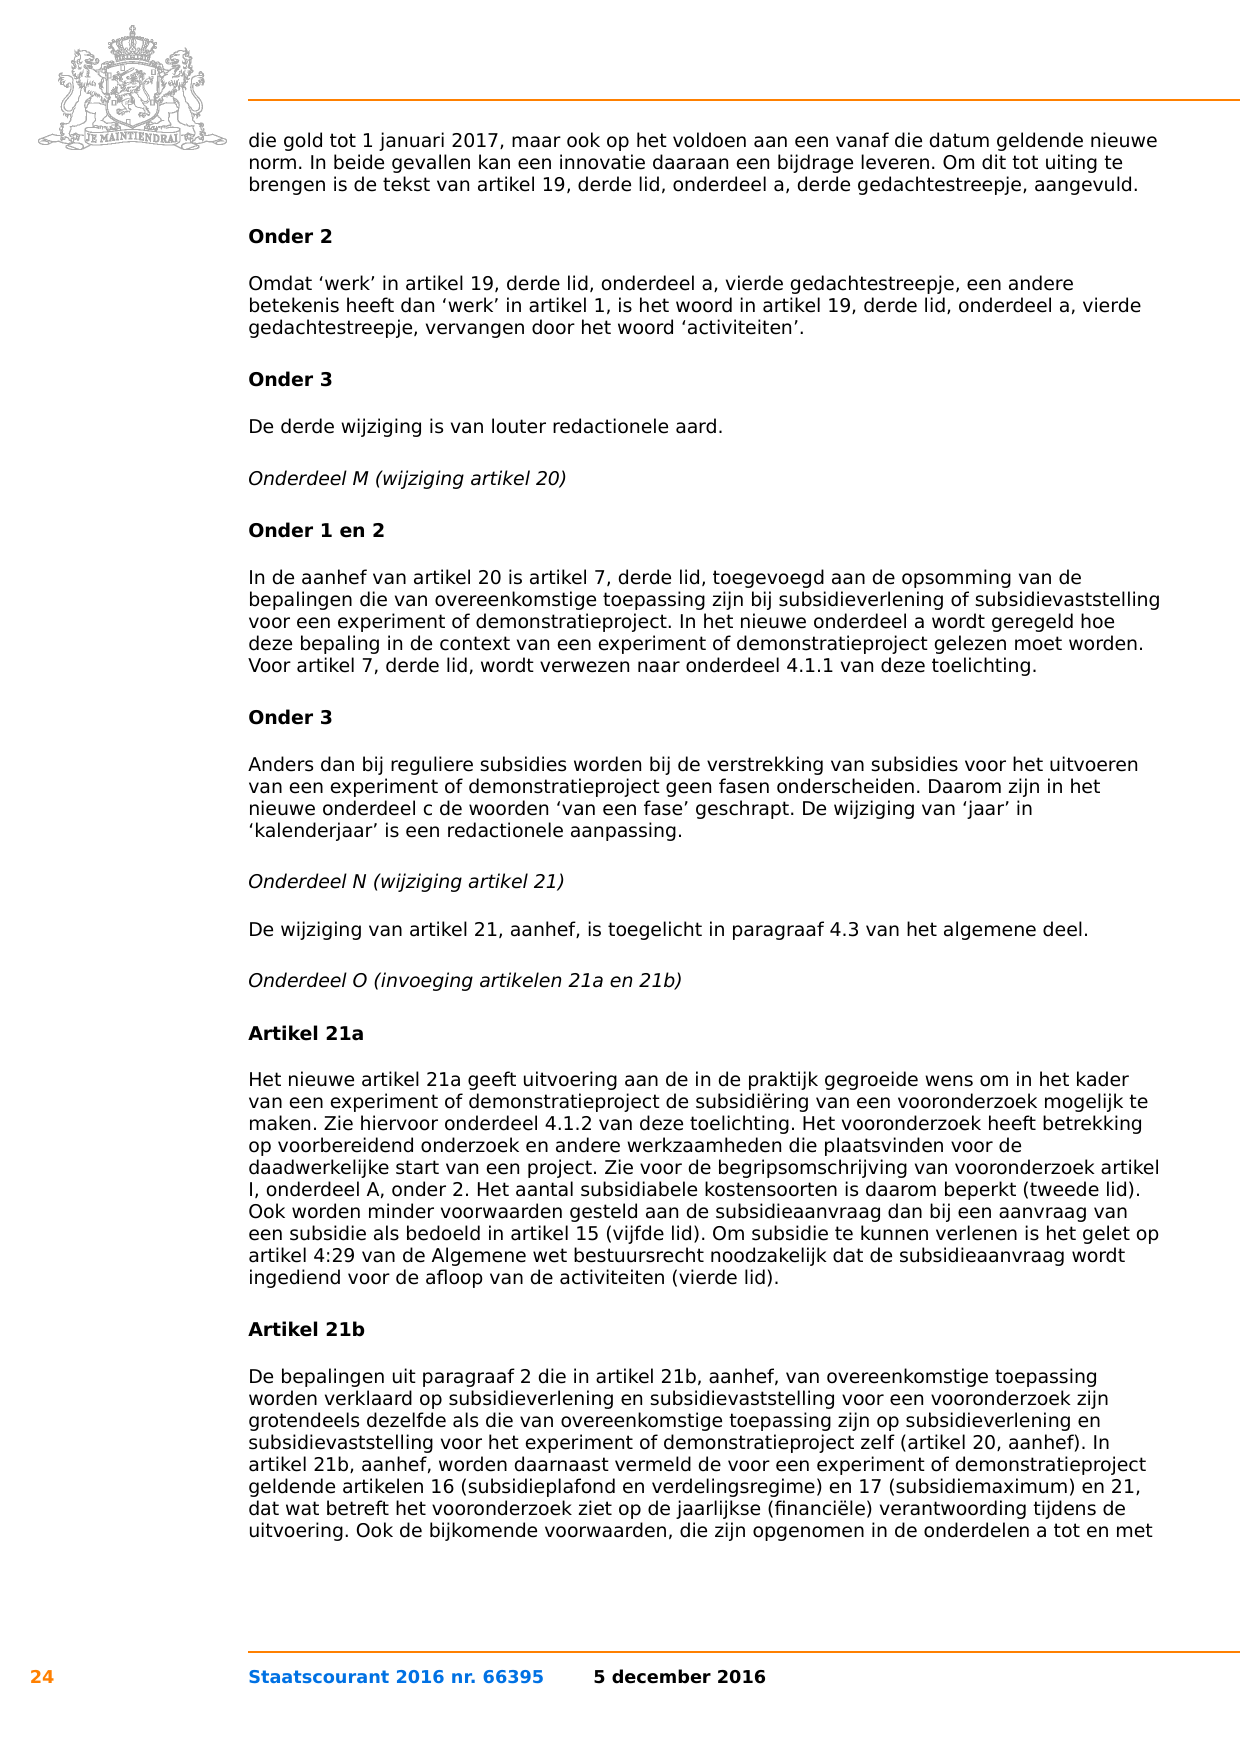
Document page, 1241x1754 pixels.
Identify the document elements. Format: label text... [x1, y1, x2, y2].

text die gold tot 1 januari 2017, maar ook op het voldoen aan een vanaf die datum geldende nieuwe norm. In beide gevallen kan een innovatie daaraan een bijdrage leveren. Om dit tot uiting te brengen is de tekst van artikel 19, derde lid, onderdeel a, derde gedachtestreepje, aangevuld. [248, 130, 1163, 196]
subtitle Artikel 21a [248, 1022, 1163, 1044]
subtitle Onderdeel M (wijziging artikel 20) [248, 468, 1163, 490]
text In de aanhef van artikel 20 is artikel 7, derde lid, toegevoegd aan de opsomming van de bepalingen die van overeenkomstige toepassing zijn bij subsidieverlening of subsidievaststelling voor een experiment of demonstratieproject. In het nieuwe onderdeel a wordt geregeld hoe deze bepaling in de context van een experiment of demonstratieproject gelezen moet worden. Voor artikel 7, derde lid, wordt verwezen naar onderdeel 4.1.1 van deze toelichting. [248, 567, 1163, 677]
text Omdat ‘werk’ in artikel 19, derde lid, onderdeel a, vierde gedachtestreepje, een andere betekenis heeft dan ‘werk’ in artikel 1, is het woord in artikel 19, derde lid, onderdeel a, vierde gedachtestreepje, vervangen door het woord ‘activiteiten’. [248, 273, 1163, 339]
text Anders dan bij reguliere subsidies worden bij de verstrekking van subsidies voor het uitvoeren van een experiment of demonstratieproject geen fasen onderscheiden. Daarom zijn in het nieuwe onderdeel c de woorden ‘van een fase’ geschrapt. De wijziging van ‘jaar’ in ‘kalenderjaar’ is een redactionele aanpassing. [248, 753, 1163, 841]
text Het nieuwe artikel 21a geeft uitvoering aan de in de praktijk gegroeide wens om in het kader van een experiment of demonstratieproject de subsidiëring van een vooronderzoek mogelijk te maken. Zie hiervoor onderdeel 4.1.2 van deze toelichting. Het vooronderzoek heeft betrekking op voorbereidend onderzoek en andere werkzaamheden die plaatsvinden voor de daadwerkelijke start van een project. Zie voor de begripsomschrijving van vooronderzoek artikel I, onderdeel A, onder 2. Het aantal subsidiabele kostensoorten is daarom beperkt (tweede lid). Ook worden minder voorwaarden gesteld aan de subsidieaanvraag dan bij een aanvraag van een subsidie als bedoeld in artikel 15 (vijfde lid). Om subsidie te kunnen verlenen is het gelet op artikel 4:29 van de Algemene wet bestuursrecht noodzakelijk dat de subsidieaanvraag wordt ingediend voor de afloop van de activiteiten (vierde lid). [248, 1069, 1163, 1289]
subtitle Onder 2 [248, 226, 1163, 248]
subtitle Onder 1 en 2 [248, 520, 1163, 542]
subtitle Onderdeel O (invoeging artikelen 21a en 21b) [248, 970, 1163, 992]
subtitle Onderdeel N (wijziging artikel 21) [248, 871, 1163, 893]
text De wijziging van artikel 21, aanhef, is toegelicht in paragraaf 4.3 van het algemene deel. [248, 918, 1163, 940]
text De derde wijziging is van louter redactionele aard. [248, 416, 1163, 438]
subtitle Onder 3 [248, 369, 1163, 391]
subtitle Onder 3 [248, 707, 1163, 728]
subtitle Artikel 21b [248, 1319, 1163, 1341]
picture [38, 25, 227, 150]
text De bepalingen uit paragraaf 2 die in artikel 21b, aanhef, van overeenkomstige toepassing worden verklaard op subsidieverlening en subsidievaststelling voor een vooronderzoek zijn grotendeels dezelfde als die van overeenkomstige toepassing zijn op subsidieverlening en subsidievaststelling voor het experiment of demonstratieproject zelf (artikel 20, aanhef). In artikel 21b, aanhef, worden daarnaast vermeld de voor een experiment of demonstratieproject geldende artikelen 16 (subsidieplafond en verdelingsregime) en 17 (subsidiemaximum) en 21, dat wat betreft het vooronderzoek ziet op de jaarlijkse (financiële) verantwoording tijdens de uitvoering. Ook de bijkomende voorwaarden, die zijn opgenomen in de onderdelen a tot en met [248, 1366, 1163, 1542]
